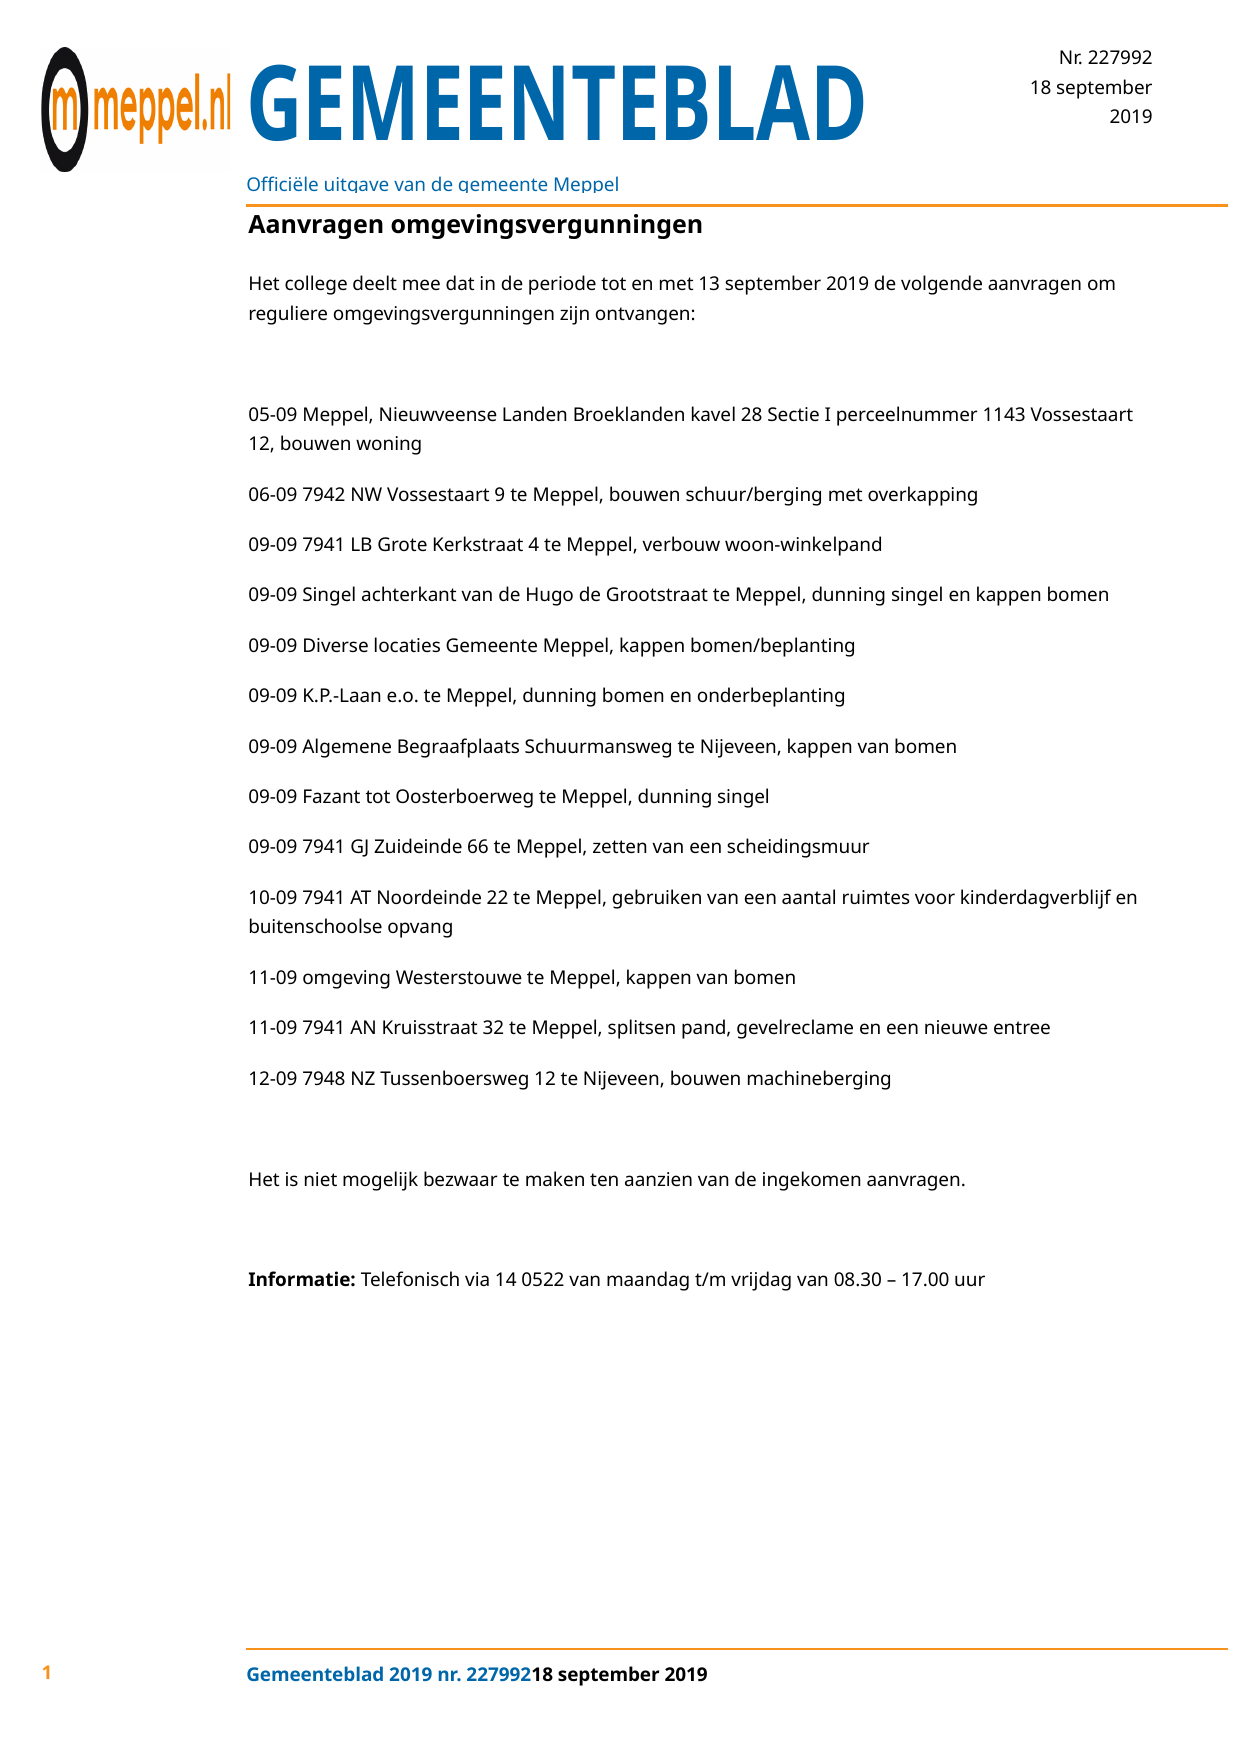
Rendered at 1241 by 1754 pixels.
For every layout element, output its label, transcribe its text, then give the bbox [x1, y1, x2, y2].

text 10-09 7941 AT Noordeinde 22 te Meppel, gebruiken van een aantal ruimtes voor kinderdagverblijf en buitenschoolse opvang [248, 884, 1152, 939]
picture [41, 47, 231, 172]
text 11-09 omgeving Westerstouwe te Meppel, kappen van bomen [248, 964, 1152, 990]
text Het is niet mogelijk bezwaar te maken ten aanzien van de ingekomen aanvragen. [248, 1166, 1152, 1191]
text 09-09 Diverse locaties Gemeente Meppel, kappen bomen/beplanting [248, 632, 1152, 658]
text 09-09 7941 GJ Zuideinde 66 te Meppel, zetten van een scheidingsmuur [248, 834, 1152, 859]
text 06-09 7942 NW Vossestaart 9 te Meppel, bouwen schuur/berging met overkapping [248, 481, 1152, 506]
text 11-09 7941 AN Kruisstraat 32 te Meppel, splitsen pand, gevelreclame en een nieuwe entree [248, 1014, 1152, 1040]
text Aanvragen omgevingsvergunningen [248, 207, 1152, 241]
text Het college deelt mee dat in de periode tot en met 13 september 2019 de volgende aanvragen om reguliere omgevingsvergunningen zijn ontvangen: [248, 270, 1152, 326]
text Informatie: Telefonisch via 14 0522 van maandag t/m vrijdag van 08.30 – 17.00 uur [248, 1267, 1152, 1292]
text 09-09 Algemene Begraafplaats Schuurmansweg te Nijeveen, kappen van bomen [248, 733, 1152, 758]
text 09-09 K.P.-Laan e.o. te Meppel, dunning bomen en onderbeplanting [248, 682, 1152, 708]
text 05-09 Meppel, Nieuwveense Landen Broeklanden kavel 28 Sectie I perceelnummer 1143 Vossestaart 12, bouwen woning [248, 401, 1152, 456]
text 09-09 Fazant tot Oosterboerweg te Meppel, dunning singel [248, 783, 1152, 809]
text 09-09 Singel achterkant van de Hugo de Grootstraat te Meppel, dunning singel en kappen bomen [248, 582, 1152, 607]
text 12-09 7948 NZ Tussenboersweg 12 te Nijeveen, bouwen machineberging [248, 1065, 1152, 1091]
text 09-09 7941 LB Grote Kerkstraat 4 te Meppel, verbouw woon-winkelpand [248, 531, 1152, 557]
